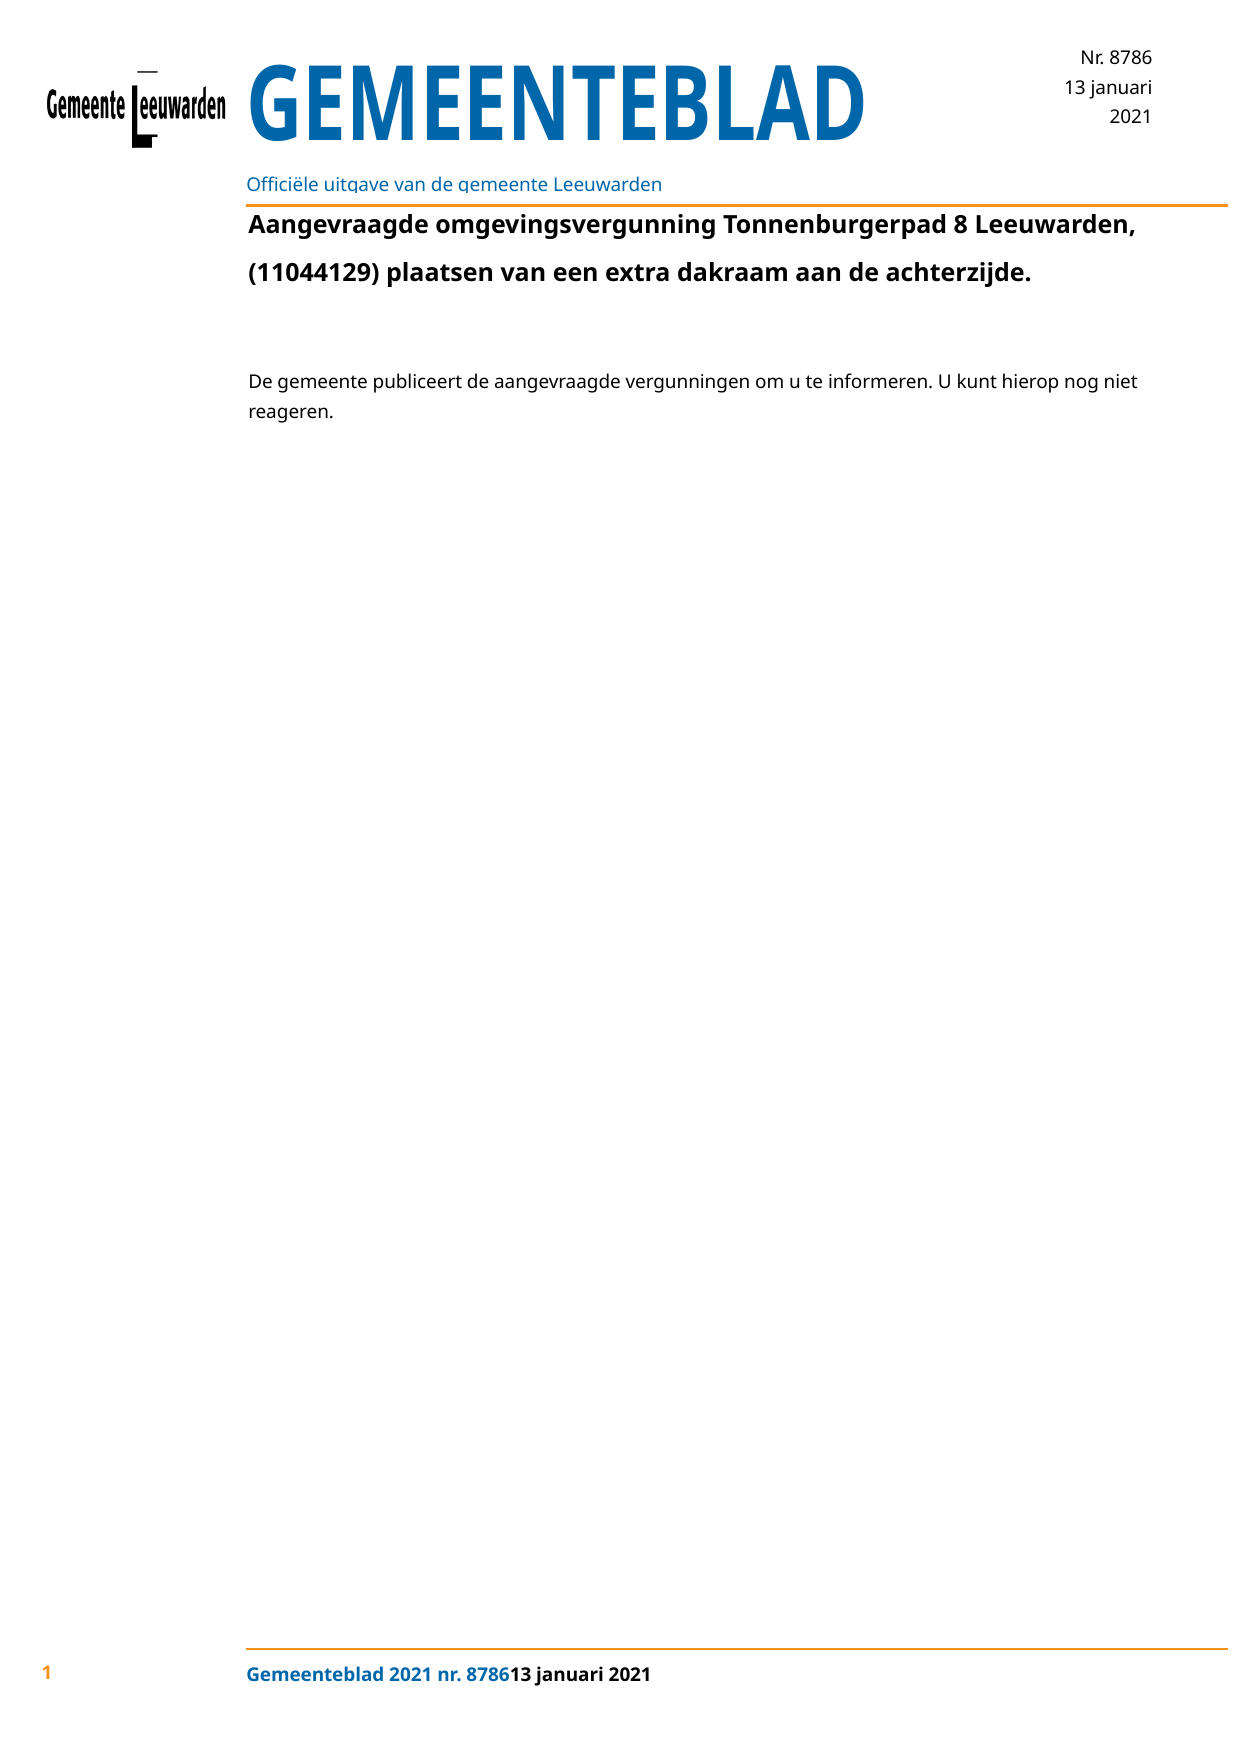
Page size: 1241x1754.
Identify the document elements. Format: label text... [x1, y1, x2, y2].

text Aangevraagde omgevingsvergunning Tonnenburgerpad 8 Leeuwarden, (11044129) plaatsen van een extra dakraam aan de achterzijde. [248, 207, 1152, 288]
text De gemeente publiceert de aangevraagde vergunningen om u te informeren. U kunt hierop nog niet reageren. [248, 368, 1152, 424]
picture [41, 47, 231, 172]
